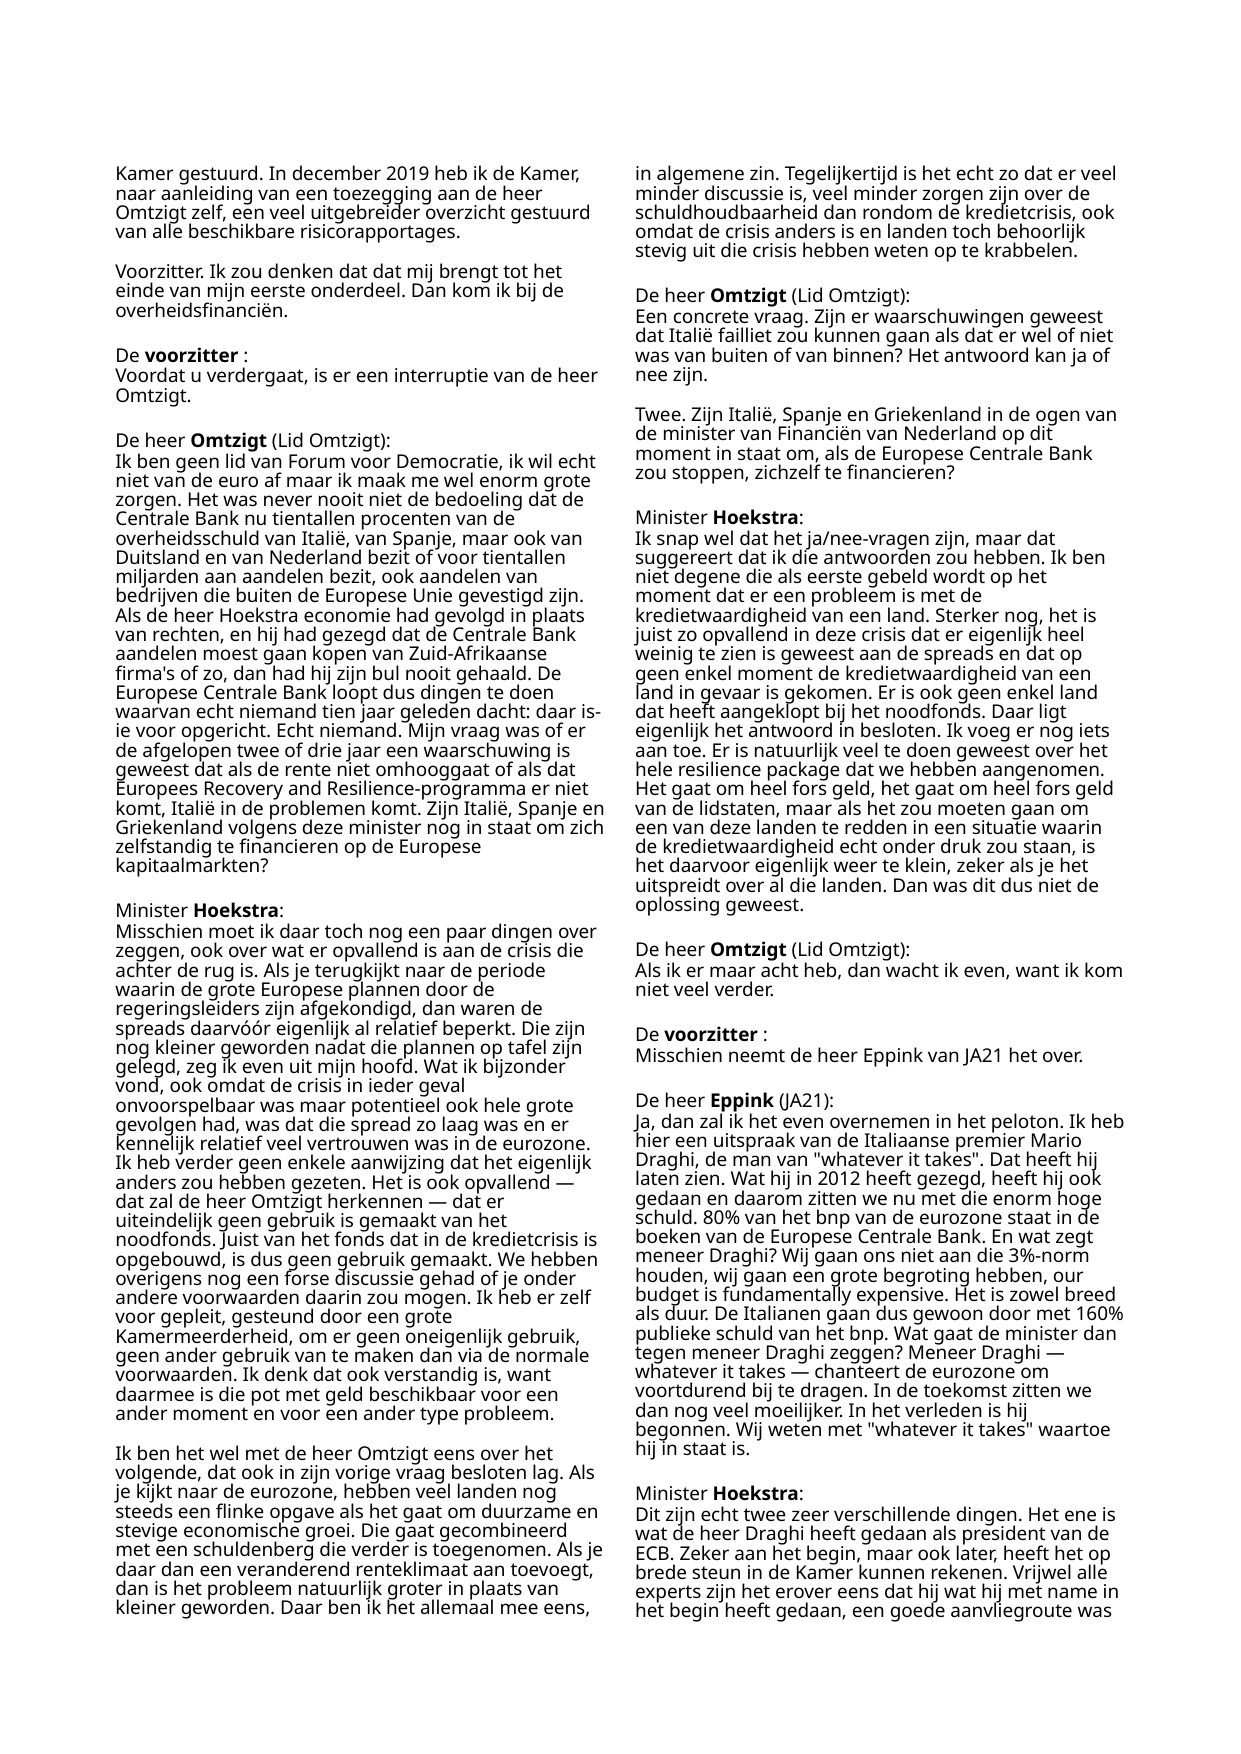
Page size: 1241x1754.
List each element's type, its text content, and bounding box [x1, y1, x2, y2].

text Ja, dan zal ik het even overnemen in het peloton. Ik heb hier een uitspraak van de Italiaanse premier Mario Draghi, de man van "whatever it takes". Dat heeft hij laten zien. Wat hij in 2012 heeft gezegd, heeft hij ook gedaan en daarom zitten we nu met die enorm hoge schuld. 80% van het bnp van de eurozone staat in de boeken van de Europese Centrale Bank. En wat zegt meneer Draghi? Wij gaan ons niet aan die 3%-norm houden, wij gaan een grote begroting hebben, our budget is fundamentally expensive. Het is zowel breed als duur. De Italianen gaan dus gewoon door met 160% publieke schuld van het bnp. Wat gaat de minister dan tegen meneer Draghi zeggen? Meneer Draghi — whatever it takes — chanteert de eurozone om voortdurend bij te dragen. In de toekomst zitten we dan nog veel moeilijker. In het verleden is hij begonnen. Wij weten met "whatever it takes" waartoe hij in staat is. [635, 1113, 1125, 1459]
text Twee. Zijn Italië, Spanje en Griekenland in de ogen van de minister van Financiën van Nederland op dit moment in staat om, als de Europese Centrale Bank zou stoppen, zichzelf te financieren? [635, 406, 1125, 483]
text Ik ben geen lid van Forum voor Democratie, ik wil echt niet van de euro af maar ik maak me wel enorm grote zorgen. Het was never nooit niet de bedoeling dat de Centrale Bank nu tientallen procenten van de overheidsschuld van Italië, van Spanje, maar ook van Duitsland en van Nederland bezit of voor tientallen miljarden aan aandelen bezit, ook aandelen van bedrijven die buiten de Europese Unie gevestigd zijn. Als de heer Hoekstra economie had gevolgd in plaats van rechten, en hij had gezegd dat de Centrale Bank aandelen moest gaan kopen van Zuid-Afrikaanse firma's of zo, dan had hij zijn bul nooit gehaald. De Europese Centrale Bank loopt dus dingen te doen waarvan echt niemand tien jaar geleden dacht: daar is-ie voor opgericht. Echt niemand. Mijn vraag was of er de afgelopen twee of drie jaar een waarschuwing is geweest dat als de rente niet omhooggaat of als dat Europees Recovery and Resilience-programma er niet komt, Italië in de problemen komt. Zijn Italië, Spanje en Griekenland volgens deze minister nog in staat om zich zelfstandig te financieren op de Europese kapitaalmarkten? [115, 453, 605, 877]
text De heer Omtzigt (Lid Omtzigt): [635, 936, 1125, 962]
text Een concrete vraag. Zijn er waarschuwingen geweest dat Italië failliet zou kunnen gaan als dat er wel of niet was van buiten of van binnen? Het antwoord kan ja of nee zijn. [635, 308, 1125, 385]
text Voorzitter. Ik zou denken dat dat mij brengt tot het einde van mijn eerste onderdeel. Dan kom ik bij de overheidsfinanciën. [115, 263, 605, 321]
text De heer Eppink (JA21): [635, 1087, 1125, 1113]
text Als ik er maar acht heb, dan wacht ik even, want ik kom niet veel verder. [635, 962, 1125, 1000]
text Minister Hoekstra: [635, 504, 1125, 530]
text De heer Omtzigt (Lid Omtzigt): [635, 282, 1125, 308]
text De voorzitter : [635, 1021, 1125, 1047]
text in algemene zin. Tegelijkertijd is het echt zo dat er veel minder discussie is, veel minder zorgen zijn over de schuldhoudbaarheid dan rondom de kredietcrisis, ook omdat de crisis anders is en landen toch behoorlijk stevig uit die crisis hebben weten op te krabbelen. [635, 165, 1125, 262]
text Minister Hoekstra: [115, 897, 605, 923]
text De voorzitter : [115, 342, 605, 367]
text Dit zijn echt twee zeer verschillende dingen. Het ene is wat de heer Draghi heeft gedaan als president van de ECB. Zeker aan het begin, maar ook later, heeft het op brede steun in de Kamer kunnen rekenen. Vrijwel alle experts zijn het erover eens dat hij wat hij met name in het begin heeft gedaan, een goede aanvliegroute was [635, 1506, 1125, 1622]
text Ik snap wel dat het ja/nee-vragen zijn, maar dat suggereert dat ik die antwoorden zou hebben. Ik ben niet degene die als eerste gebeld wordt op het moment dat er een probleem is met de kredietwaardigheid van een land. Sterker nog, het is juist zo opvallend in deze crisis dat er eigenlijk heel weinig te zien is geweest aan de spreads en dat op geen enkel moment de kredietwaardigheid van een land in gevaar is gekomen. Er is ook geen enkel land dat heeft aangeklopt bij het noodfonds. Daar ligt eigenlijk het antwoord in besloten. Ik voeg er nog iets aan toe. Er is natuurlijk veel te doen geweest over het hele resilience package dat we hebben aangenomen. Het gaat om heel fors geld, het gaat om heel fors geld van de lidstaten, maar als het zou moeten gaan om een van deze landen te redden in een situatie waarin de kredietwaardigheid echt onder druk zou staan, is het daarvoor eigenlijk weer te klein, zeker als je het uitspreidt over al die landen. Dan was dit dus niet de oplossing geweest. [635, 530, 1125, 915]
text De heer Omtzigt (Lid Omtzigt): [115, 427, 605, 453]
text Misschien moet ik daar toch nog een paar dingen over zeggen, ook over wat er opvallend is aan de crisis die achter de rug is. Als je terugkijkt naar de periode waarin de grote Europese plannen door de regeringsleiders zijn afgekondigd, dan waren de spreads daarvóór eigenlijk al relatief beperkt. Die zijn nog kleiner geworden nadat die plannen op tafel zijn gelegd, zeg ik even uit mijn hoofd. Wat ik bijzonder vond, ook omdat de crisis in ieder geval onvoorspelbaar was maar potentieel ook hele grote gevolgen had, was dat die spread zo laag was en er kennelijk relatief veel vertrouwen was in de eurozone. Ik heb verder geen enkele aanwijzing dat het eigenlijk anders zou hebben gezeten. Het is ook opvallend — dat zal de heer Omtzigt herkennen — dat er uiteindelijk geen gebruik is gemaakt van het noodfonds. Juist van het fonds dat in de kredietcrisis is opgebouwd, is dus geen gebruik gemaakt. We hebben overigens nog een forse discussie gehad of je onder andere voorwaarden daarin zou mogen. Ik heb er zelf voor gepleit, gesteund door een grote Kamermeerderheid, om er geen oneigenlijk gebruik, geen ander gebruik van te maken dan via de normale voorwaarden. Ik denk dat ook verstandig is, want daarmee is die pot met geld beschikbaar voor een ander moment en voor een ander type probleem. [115, 923, 605, 1424]
text Kamer gestuurd. In december 2019 heb ik de Kamer, naar aanleiding van een toezegging aan de heer Omtzigt zelf, een veel uitgebreider overzicht gestuurd van alle beschikbare risicorapportages. [115, 165, 605, 242]
text Minister Hoekstra: [635, 1480, 1125, 1506]
text Voordat u verdergaat, is er een interruptie van de heer Omtzigt. [115, 367, 605, 406]
text Ik ben het wel met de heer Omtzigt eens over het volgende, dat ook in zijn vorige vraag besloten lag. Als je kijkt naar de eurozone, hebben veel landen nog steeds een flinke opgave als het gaat om duurzame en stevige economische groei. Die gaat gecombineerd met een schuldenberg die verder is toegenomen. Als je daar dan een veranderend renteklimaat aan toevoegt, dan is het probleem natuurlijk groter in plaats van kleiner geworden. Daar ben ik het allemaal mee eens, [115, 1445, 605, 1618]
text Misschien neemt de heer Eppink van JA21 het over. [635, 1047, 1125, 1066]
